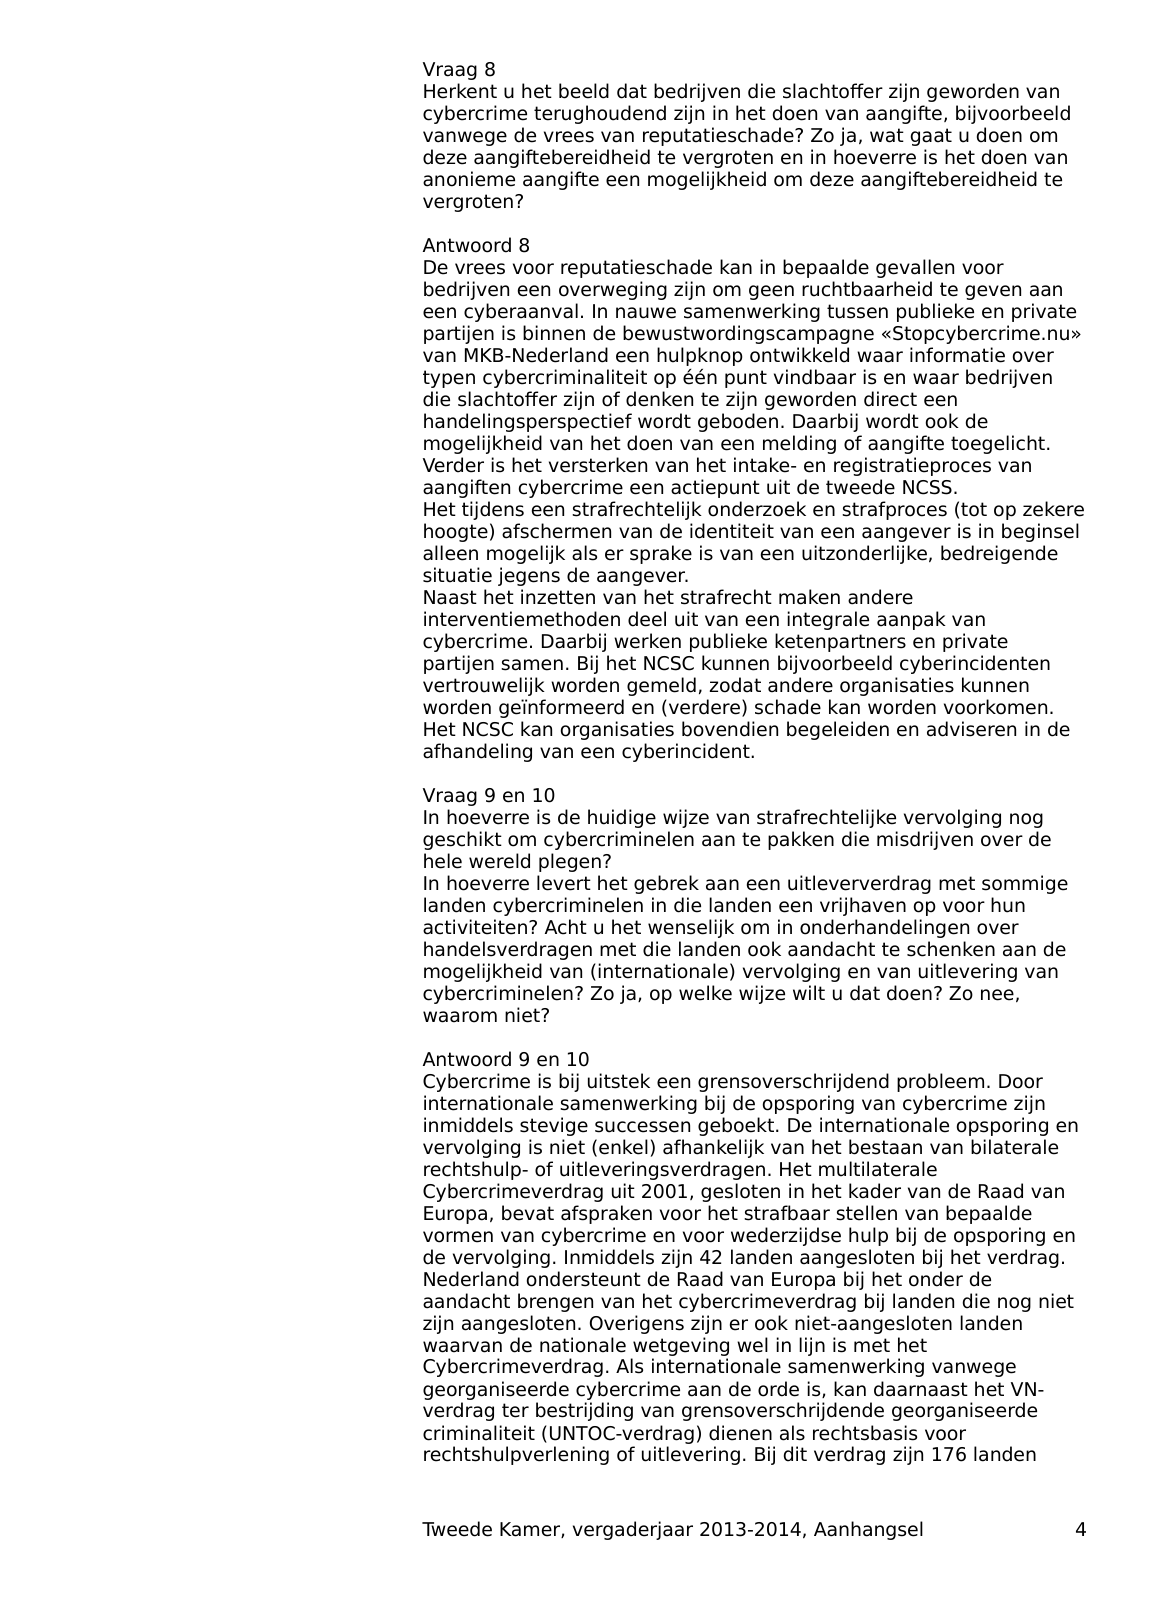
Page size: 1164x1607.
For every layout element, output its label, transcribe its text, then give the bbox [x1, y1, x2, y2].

text Vraag 9 en 10 [422, 785, 1087, 807]
text Herkent u het beeld dat bedrijven die slachtoffer zijn geworden van cybercrime terughoudend zijn in het doen van aangifte, bijvoorbeeld vanwege de vrees van reputatieschade? Zo ja, wat gaat u doen om deze aangiftebereidheid te vergroten en in hoeverre is het doen van anonieme aangifte een mogelijkheid om deze aangiftebereidheid te vergroten? [422, 81, 1087, 213]
text Antwoord 8 [422, 235, 1087, 257]
text Cybercrime is bij uitstek een grensoverschrijdend probleem. Door internationale samenwerking bij de opsporing van cybercrime zijn inmiddels stevige successen geboekt. De internationale opsporing en vervolging is niet (enkel) afhankelijk van het bestaan van bilaterale rechtshulp- of uitleveringsverdragen. Het multilaterale Cybercrimeverdrag uit 2001, gesloten in het kader van de Raad van Europa, bevat afspraken voor het strafbaar stellen van bepaalde vormen van cybercrime en voor wederzijdse hulp bij de opsporing en de vervolging. Inmiddels zijn 42 landen aangesloten bij het verdrag. Nederland ondersteunt de Raad van Europa bij het onder de aandacht brengen van het cybercrimeverdrag bij landen die nog niet zijn aangesloten. Overigens zijn er ook niet-aangesloten landen waarvan de nationale wetgeving wel in lijn is met het Cybercrimeverdrag. Als internationale samenwerking vanwege georganiseerde cybercrime aan de orde is, kan daarnaast het VN-verdrag ter bestrijding van grensoverschrijdende georganiseerde criminaliteit (UNTOC-verdrag) dienen als rechtsbasis voor rechtshulpverlening of uitlevering. Bij dit verdrag zijn 176 landen [422, 1071, 1087, 1466]
text In hoeverre levert het gebrek aan een uitleververdrag met sommige landen cybercriminelen in die landen een vrijhaven op voor hun activiteiten? Acht u het wenselijk om in onderhandelingen over handelsverdragen met die landen ook aandacht te schenken aan de mogelijkheid van (internationale) vervolging en van uitlevering van cybercriminelen? Zo ja, op welke wijze wilt u dat doen? Zo nee, waarom niet? [422, 873, 1087, 1027]
text In hoeverre is de huidige wijze van strafrechtelijke vervolging nog geschikt om cybercriminelen aan te pakken die misdrijven over de hele wereld plegen? [422, 807, 1087, 873]
text Naast het inzetten van het strafrecht maken andere interventiemethoden deel uit van een integrale aanpak van cybercrime. Daarbij werken publieke ketenpartners en private partijen samen. Bij het NCSC kunnen bijvoorbeeld cyberincidenten vertrouwelijk worden gemeld, zodat andere organisaties kunnen worden geïnformeerd en (verdere) schade kan worden voorkomen. Het NCSC kan organisaties bovendien begeleiden en adviseren in de afhandeling van een cyberincident. [422, 587, 1087, 763]
text Het tijdens een strafrechtelijk onderzoek en strafproces (tot op zekere hoogte) afschermen van de identiteit van een aangever is in beginsel alleen mogelijk als er sprake is van een uitzonderlijke, bedreigende situatie jegens de aangever. [422, 499, 1087, 587]
text De vrees voor reputatieschade kan in bepaalde gevallen voor bedrijven een overweging zijn om geen ruchtbaarheid te geven aan een cyberaanval. In nauwe samenwerking tussen publieke en private partijen is binnen de bewustwordingscampagne «Stopcybercrime.nu» van MKB-Nederland een hulpknop ontwikkeld waar informatie over typen cybercriminaliteit op één punt vindbaar is en waar bedrijven die slachtoffer zijn of denken te zijn geworden direct een handelingsperspectief wordt geboden. Daarbij wordt ook de mogelijkheid van het doen van een melding of aangifte toegelicht. Verder is het versterken van het intake- en registratieproces van aangiften cybercrime een actiepunt uit de tweede NCSS. [422, 257, 1087, 499]
text Antwoord 9 en 10 [422, 1049, 1087, 1071]
text Vraag 8 [422, 59, 1087, 81]
